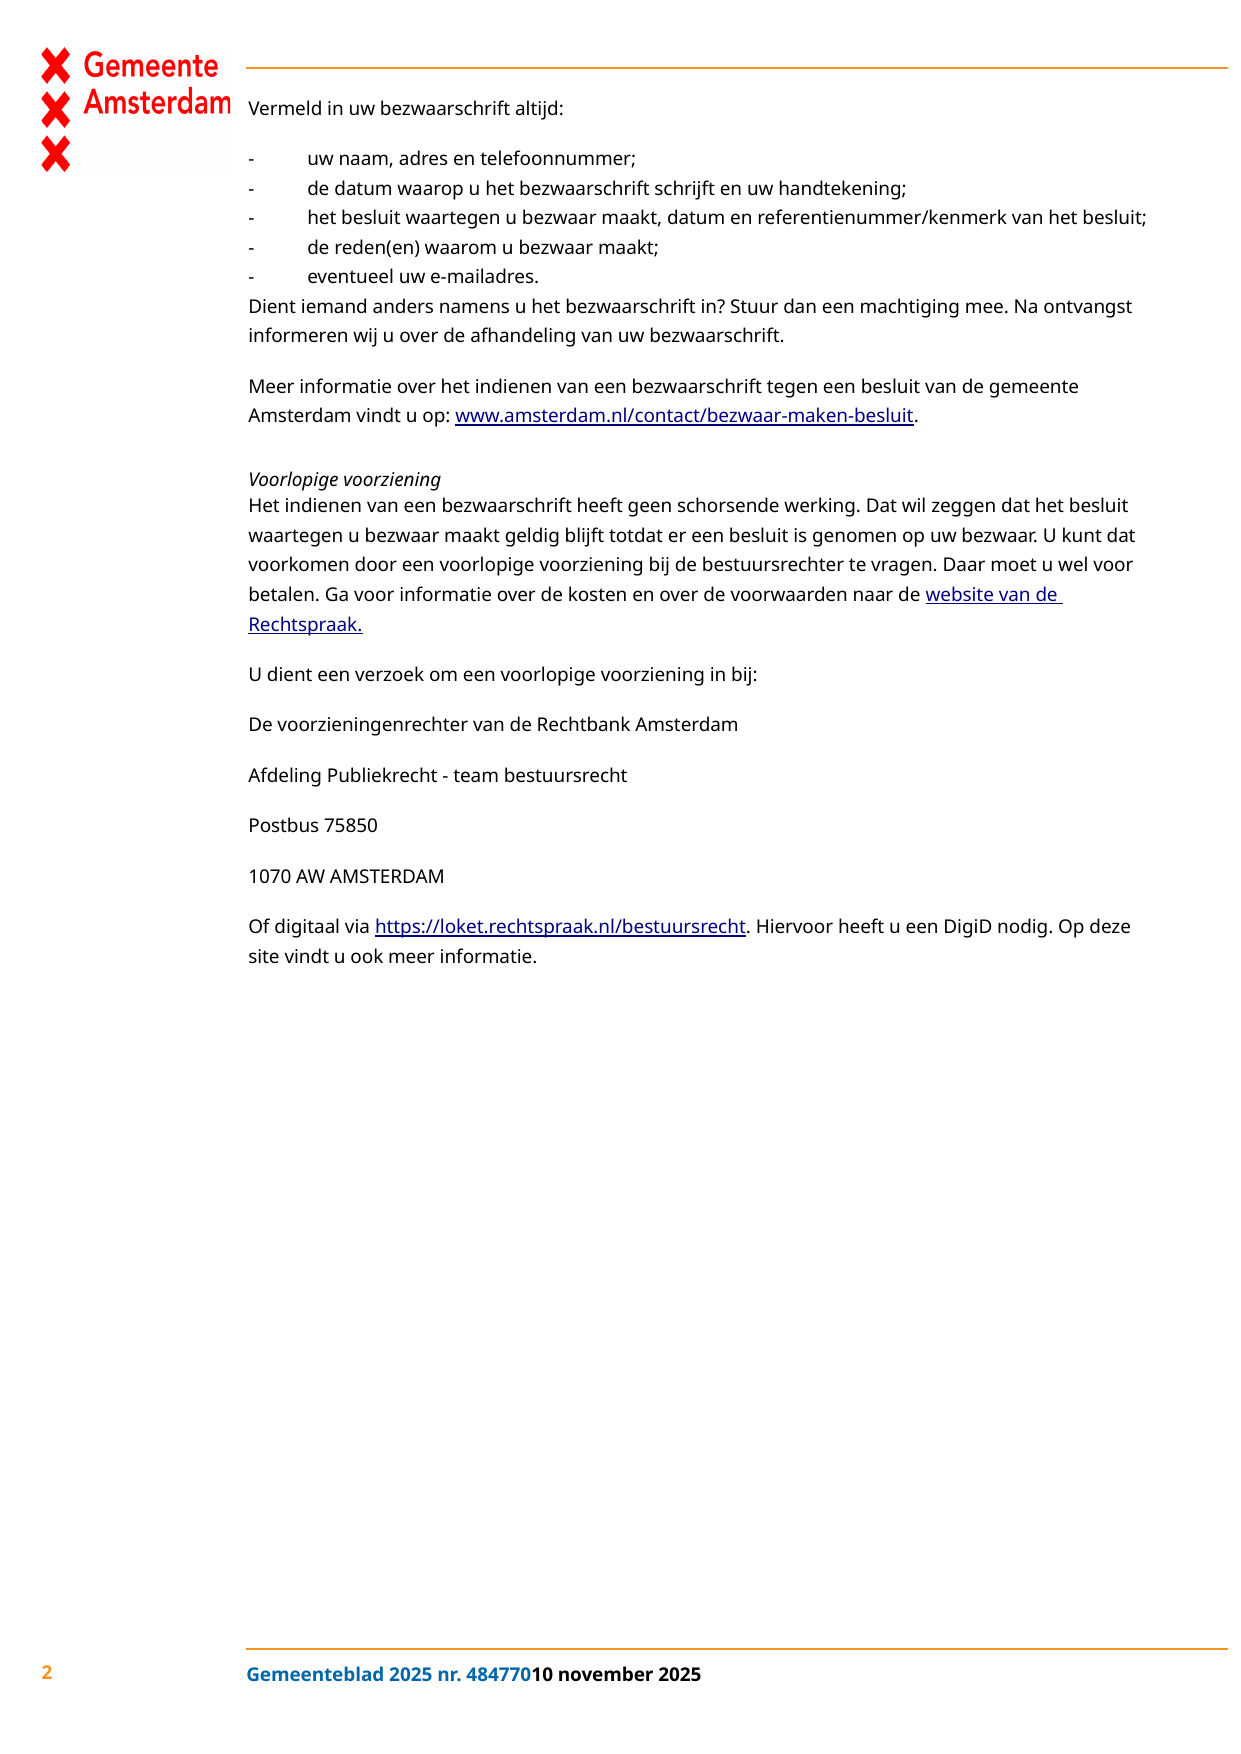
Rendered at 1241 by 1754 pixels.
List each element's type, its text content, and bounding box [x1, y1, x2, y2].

text Of digitaal via https://loket.rechtspraak.nl/bestuursrecht. Hiervoor heeft u een DigiD nodig. Op deze site vindt u ook meer informatie. [248, 913, 1152, 968]
text Dient iemand anders namens u het bezwaarschrift in? Stuur dan een machtiging mee. Na ontvangst informeren wij u over de afhandeling van uw bezwaarschrift. [248, 293, 1152, 348]
text Postbus 75850 [248, 812, 1152, 838]
list de reden(en) waarom u bezwaar maakt; [248, 234, 1152, 260]
text Afdeling Publiekrecht - team bestuursrecht [248, 762, 1152, 788]
text Meer informatie over het indienen van een bezwaarschrift tegen een besluit van de gemeente Amsterdam vindt u op: www.amsterdam.nl/contact/bezwaar-maken-besluit. [248, 373, 1152, 428]
list de datum waarop u het bezwaarschrift schrijft en uw handtekening; [248, 175, 1152, 201]
text Voorlopige voorziening [248, 467, 1152, 492]
list het besluit waartegen u bezwaar maakt, datum en referentienummer/kenmerk van het besluit; [248, 204, 1152, 230]
list uw naam, adres en telefoonnummer; [248, 145, 1152, 171]
text 1070 AW AMSTERDAM [248, 863, 1152, 888]
picture [41, 47, 231, 172]
text Vermeld in uw bezwaarschrift altijd: [248, 95, 1152, 121]
text Het indienen van een bezwaarschrift heeft geen schorsende werking. Dat wil zeggen dat het besluit waartegen u bezwaar maakt geldig blijft totdat er een besluit is genomen op uw bezwaar. U kunt dat voorkomen door een voorlopige voorziening bij de bestuursrechter te vragen. Daar moet u wel voor betalen. Ga voor informatie over de kosten en over de voorwaarden naar de website van de Rechtspraak. [248, 492, 1152, 636]
text U dient een verzoek om een voorlopige voorziening in bij: [248, 661, 1152, 687]
text De voorzieningenrechter van de Rechtbank Amsterdam [248, 712, 1152, 737]
list eventueel uw e-mailadres. [248, 263, 1152, 289]
